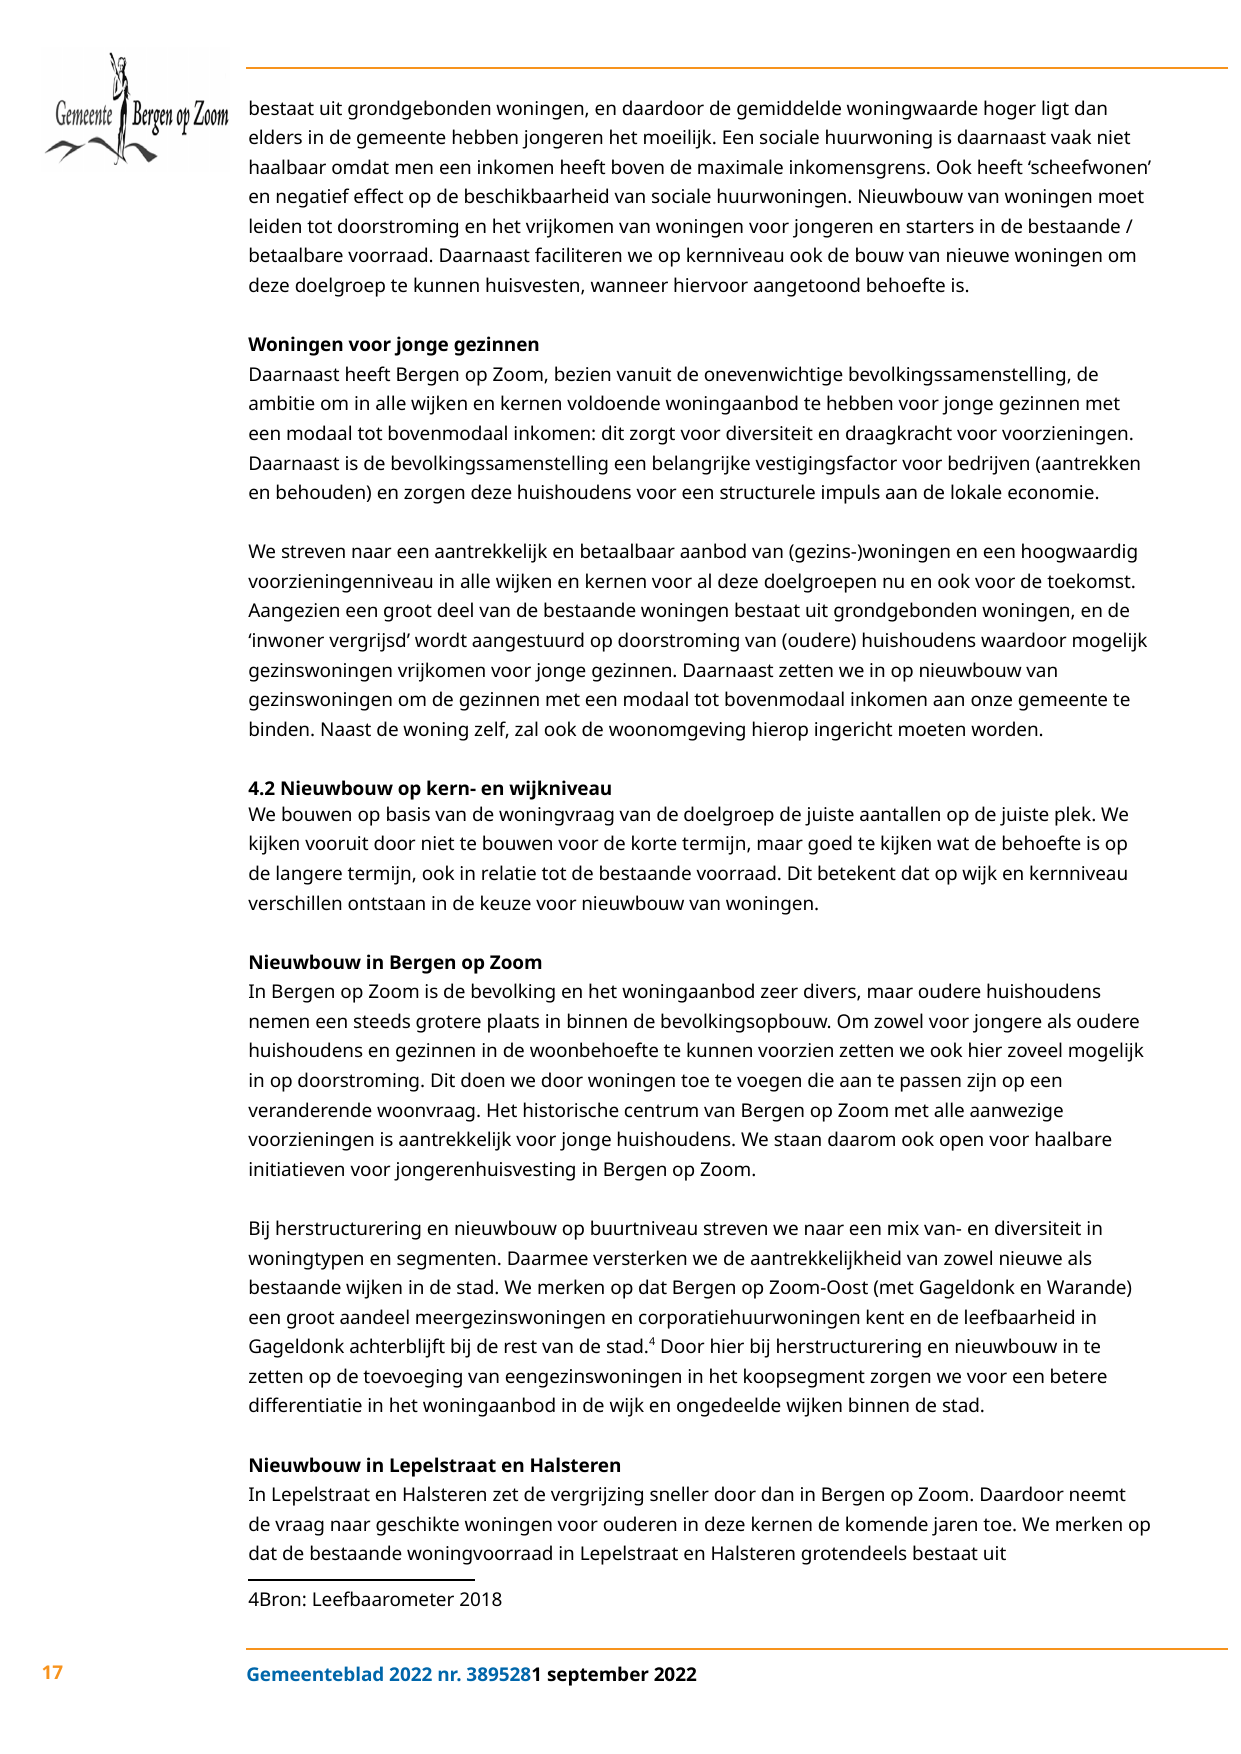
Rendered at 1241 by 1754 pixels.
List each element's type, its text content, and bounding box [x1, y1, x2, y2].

text We bouwen op basis van de woningvraag van de doelgroep de juiste aantallen op de juiste plek. We kijken vooruit door niet te bouwen voor de korte termijn, maar goed te kijken wat de behoefte is op de langere termijn, ook in relatie tot de bestaande voorraad. Dit betekent dat op wijk en kernniveau verschillen ontstaan in de keuze voor nieuwbouw van woningen. [248, 801, 1152, 915]
text Aangezien een groot deel van de bestaande woningen bestaat uit grondgebonden woningen, en de ‘inwoner vergrijsd’ wordt aangestuurd op doorstroming van (oudere) huishoudens waardoor mogelijk gezinswoningen vrijkomen voor jonge gezinnen. Daarnaast zetten we in op nieuwbouw van gezinswoningen om de gezinnen met een modaal tot bovenmodaal inkomen aan onze gemeente te binden. Naast de woning zelf, zal ook de woonomgeving hierop ingericht moeten worden. [248, 598, 1152, 742]
text 4.2 Nieuwbouw op kern- en wijkniveau [248, 775, 1152, 801]
text bestaat uit grondgebonden woningen, en daardoor de gemiddelde woningwaarde hoger ligt dan elders in de gemeente hebben jongeren het moeilijk. Een sociale huurwoning is daarnaast vaak niet haalbaar omdat men een inkomen heeft boven de maximale inkomensgrens. Ook heeft ‘scheefwonen’ en negatief effect op de beschikbaarheid van sociale huurwoningen. Nieuwbouw van woningen moet leiden tot doorstroming en het vrijkomen van woningen voor jongeren en starters in de bestaande / betaalbare voorraad. Daarnaast faciliteren we op kernniveau ook de bouw van nieuwe woningen om deze doelgroep te kunnen huisvesten, wanneer hiervoor aangetoond behoefte is. [248, 95, 1152, 298]
text In Lepelstraat en Halsteren zet de vergrijzing sneller door dan in Bergen op Zoom. Daardoor neemt de vraag naar geschikte woningen voor ouderen in deze kernen de komende jaren toe. We merken op dat de bestaande woningvoorraad in Lepelstraat en Halsteren grotendeels bestaat uit [248, 1481, 1152, 1566]
text Bij herstructurering en nieuwbouw op buurtniveau streven we naar een mix van- en diversiteit in woningtypen en segmenten. Daarmee versterken we de aantrekkelijkheid van zowel nieuwe als bestaande wijken in de stad. We merken op dat Bergen op Zoom-Oost (met Gageldonk en Warande) een groot aandeel meergezinswoningen en corporatiehuurwoningen kent en de leefbaarheid in Gageldonk achterblijft bij de rest van de stad. Door hier bij herstructurering en nieuwbouw in te zetten op de toevoeging van eengezinswoningen in het koopsegment zorgen we voor een betere differentiatie in het woningaanbod in de wijk en ongedeelde wijken binnen de stad. [248, 1215, 1152, 1418]
text Nieuwbouw in Bergen op Zoom [248, 949, 1152, 974]
text Nieuwbouw in Lepelstraat en Halsteren [248, 1452, 1152, 1477]
text We streven naar een aantrekkelijk en betaalbaar aanbod van (gezins-)woningen en een hoogwaardig voorzieningenniveau in alle wijken en kernen voor al deze doelgroepen nu en ook voor de toekomst. [248, 538, 1152, 594]
picture [41, 47, 231, 172]
text Woningen voor jonge gezinnen [248, 331, 1152, 357]
text In Bergen op Zoom is de bevolking en het woningaanbod zeer divers, maar oudere huishoudens nemen een steeds grotere plaats in binnen de bevolkingsopbouw. Om zowel voor jongere als oudere huishoudens en gezinnen in de woonbehoefte te kunnen voorzien zetten we ook hier zoveel mogelijk in op doorstroming. Dit doen we door woningen toe te voegen die aan te passen zijn op een veranderende woonvraag. Het historische centrum van Bergen op Zoom met alle aanwezige voorzieningen is aantrekkelijk voor jonge huishoudens. We staan daarom ook open voor haalbare initiatieven voor jongerenhuisvesting in Bergen op Zoom. [248, 978, 1152, 1182]
text Daarnaast heeft Bergen op Zoom, bezien vanuit de onevenwichtige bevolkingssamenstelling, de ambitie om in alle wijken en kernen voldoende woningaanbod te hebben voor jonge gezinnen met een modaal tot bovenmodaal inkomen: dit zorgt voor diversiteit en draagkracht voor voorzieningen. Daarnaast is de bevolkingssamenstelling een belangrijke vestigingsfactor voor bedrijven (aantrekken en behouden) en zorgen deze huishoudens voor een structurele impuls aan de lokale economie. [248, 361, 1152, 505]
text Bron: Leefbaarometer 2018 [248, 1586, 1152, 1612]
